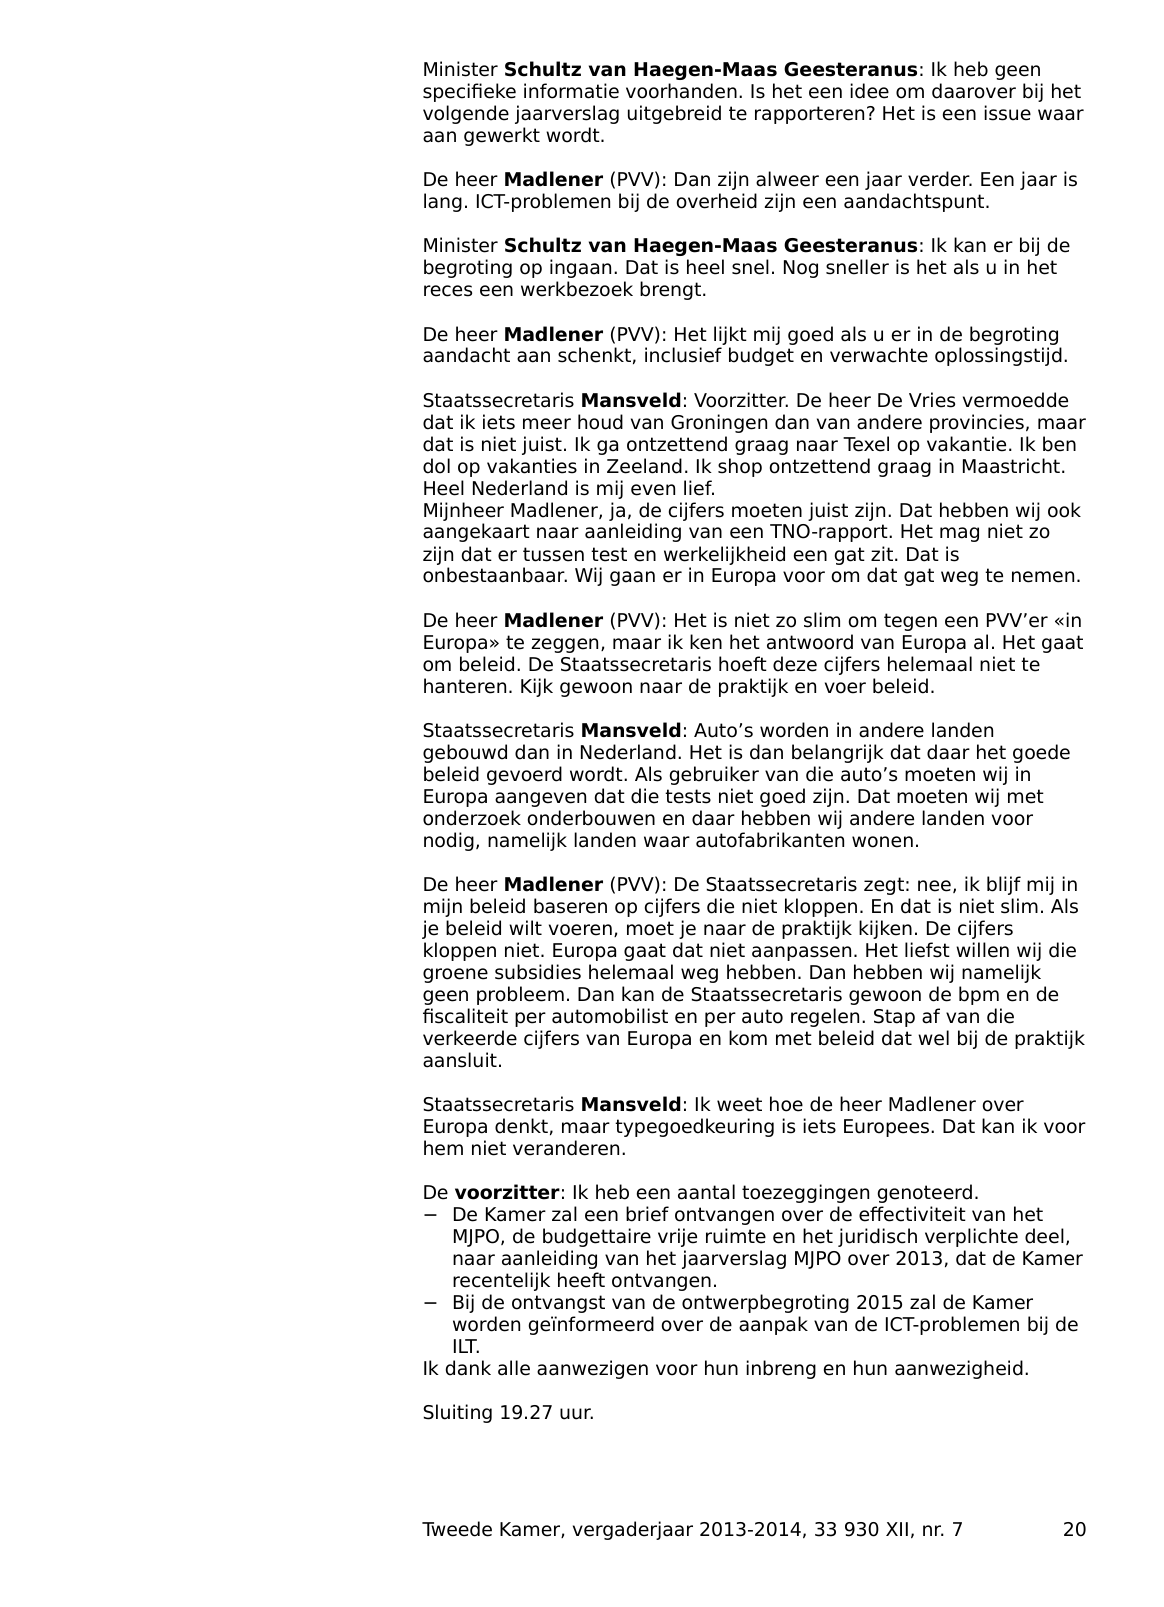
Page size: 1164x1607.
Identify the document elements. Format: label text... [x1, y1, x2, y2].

text − De Kamer zal een brief ontvangen over de effectiviteit van het MJPO, de budgettaire vrije ruimte en het juridisch verplichte deel, naar aanleiding van het jaarverslag MJPO over 2013, dat de Kamer recentelijk heeft ontvangen. [422, 1204, 1087, 1292]
text De heer Madlener (PVV): Het lijkt mij goed als u er in de begroting aandacht aan schenkt, inclusief budget en verwachte oplossingstijd. [422, 323, 1087, 367]
text Sluiting 19.27 uur. [422, 1402, 1087, 1424]
text Minister Schultz van Haegen-Maas Geesteranus: Ik kan er bij de begroting op ingaan. Dat is heel snel. Nog sneller is het als u in het reces een werkbezoek brengt. [422, 235, 1087, 301]
text Minister Schultz van Haegen-Maas Geesteranus: Ik heb geen specifieke informatie voorhanden. Is het een idee om daarover bij het volgende jaarverslag uitgebreid te rapporteren? Het is een issue waar aan gewerkt wordt. [422, 59, 1087, 147]
text De heer Madlener (PVV): De Staatssecretaris zegt: nee, ik blijf mij in mijn beleid baseren op cijfers die niet kloppen. En dat is niet slim. Als je beleid wilt voeren, moet je naar de praktijk kijken. De cijfers kloppen niet. Europa gaat dat niet aanpassen. Het liefst willen wij die groene subsidies helemaal weg hebben. Dan hebben wij namelijk geen probleem. Dan kan de Staatssecretaris gewoon de bpm en de fiscaliteit per automobilist en per auto regelen. Stap af van die verkeerde cijfers van Europa en kom met beleid dat wel bij de praktijk aansluit. [422, 874, 1087, 1072]
text Staatssecretaris Mansveld: Voorzitter. De heer De Vries vermoedde dat ik iets meer houd van Groningen dan van andere provincies, maar dat is niet juist. Ik ga ontzettend graag naar Texel op vakantie. Ik ben dol op vakanties in Zeeland. Ik shop ontzettend graag in Maastricht. Heel Nederland is mij even lief. [422, 389, 1087, 499]
text Staatssecretaris Mansveld: Ik weet hoe de heer Madlener over Europa denkt, maar typegoedkeuring is iets Europees. Dat kan ik voor hem niet veranderen. [422, 1094, 1087, 1160]
text De voorzitter: Ik heb een aantal toezeggingen genoteerd. [422, 1182, 1087, 1204]
text Ik dank alle aanwezigen voor hun inbreng en hun aanwezigheid. [422, 1358, 1087, 1380]
text Staatssecretaris Mansveld: Auto’s worden in andere landen gebouwd dan in Nederland. Het is dan belangrijk dat daar het goede beleid gevoerd wordt. Als gebruiker van die auto’s moeten wij in Europa aangeven dat die tests niet goed zijn. Dat moeten wij met onderzoek onderbouwen en daar hebben wij andere landen voor nodig, namelijk landen waar autofabrikanten wonen. [422, 720, 1087, 852]
text Mijnheer Madlener, ja, de cijfers moeten juist zijn. Dat hebben wij ook aangekaart naar aanleiding van een TNO-rapport. Het mag niet zo zijn dat er tussen test en werkelijkheid een gat zit. Dat is onbestaanbaar. Wij gaan er in Europa voor om dat gat weg te nemen. [422, 499, 1087, 587]
text De heer Madlener (PVV): Dan zijn alweer een jaar verder. Een jaar is lang. ICT-problemen bij de overheid zijn een aandachtspunt. [422, 169, 1087, 213]
text De heer Madlener (PVV): Het is niet zo slim om tegen een PVV’er «in Europa» te zeggen, maar ik ken het antwoord van Europa al. Het gaat om beleid. De Staatssecretaris hoeft deze cijfers helemaal niet te hanteren. Kijk gewoon naar de praktijk en voer beleid. [422, 609, 1087, 697]
text − Bij de ontvangst van de ontwerpbegroting 2015 zal de Kamer worden geïnformeerd over de aanpak van de ICT-problemen bij de ILT. [422, 1292, 1087, 1358]
